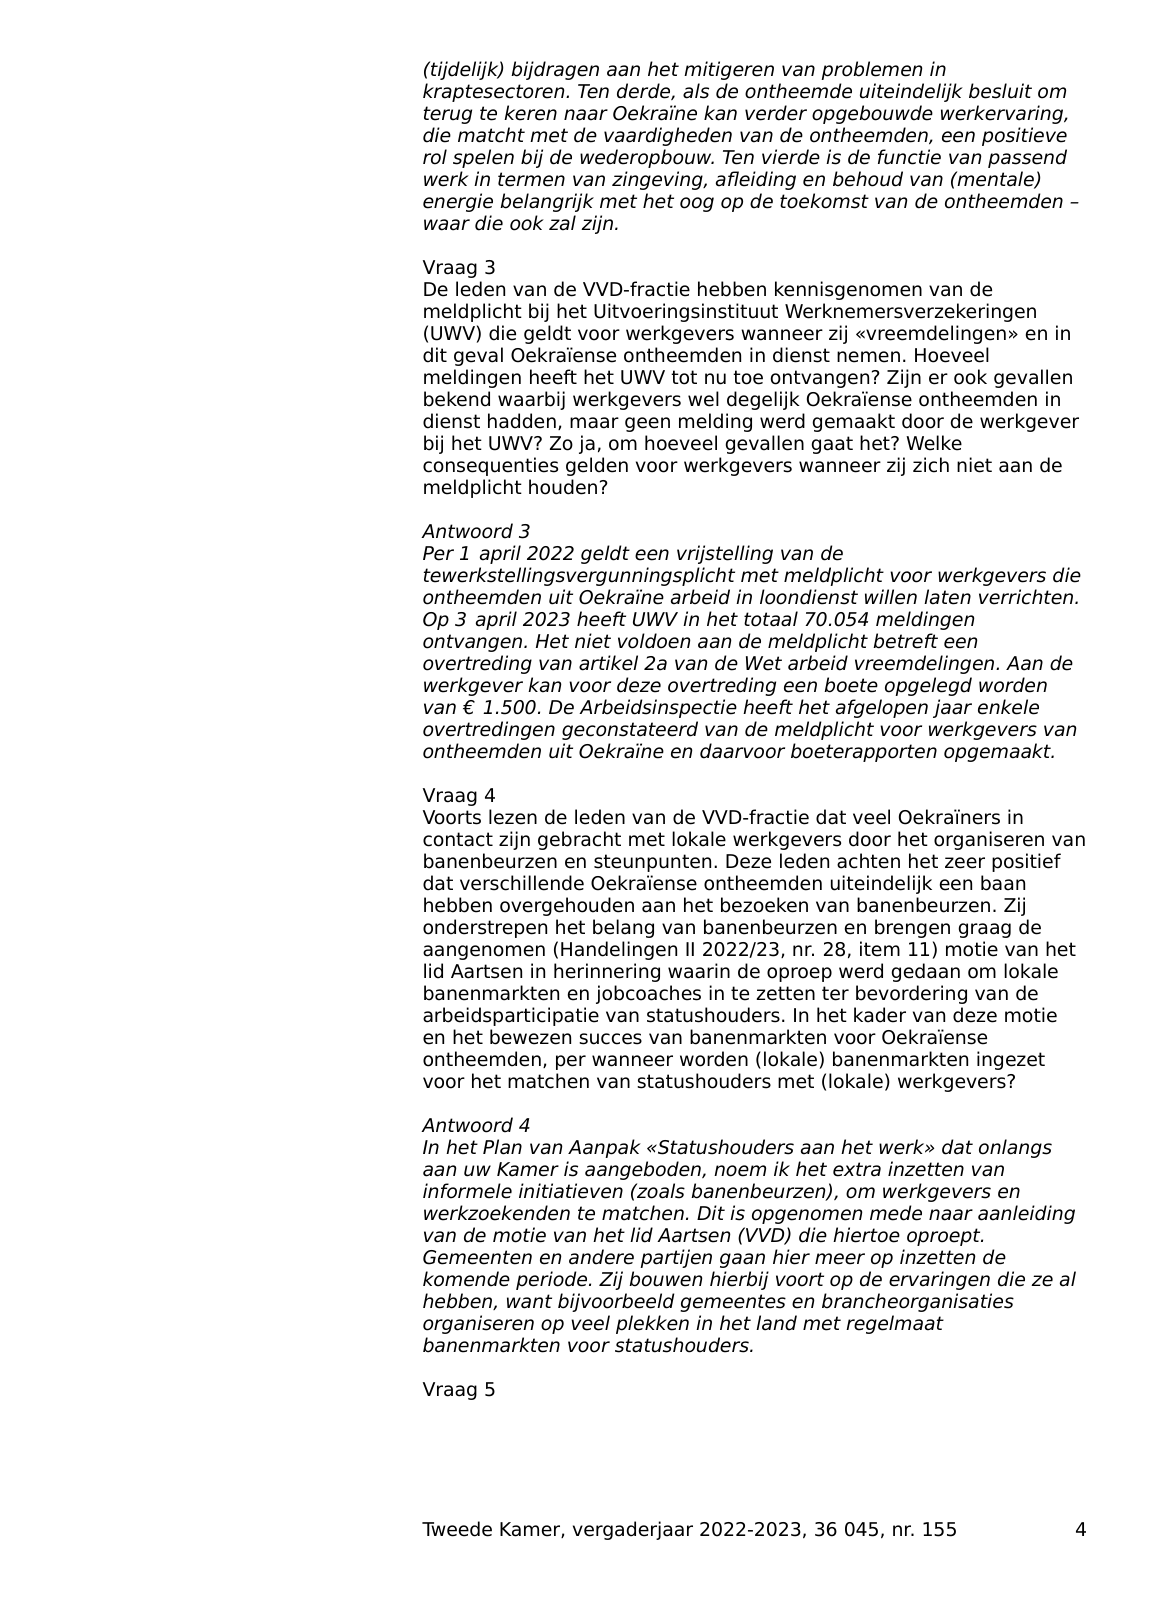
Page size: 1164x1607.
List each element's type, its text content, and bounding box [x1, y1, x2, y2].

text Voorts lezen de leden van de VVD-fractie dat veel Oekraïners in contact zijn gebracht met lokale werkgevers door het organiseren van banenbeurzen en steunpunten. Deze leden achten het zeer positief dat verschillende Oekraïense ontheemden uiteindelijk een baan hebben overgehouden aan het bezoeken van banenbeurzen. Zij onderstrepen het belang van banenbeurzen en brengen graag de aangenomen (Handelingen II 2022/23, nr. 28, item 11) motie van het lid Aartsen in herinnering waarin de oproep werd gedaan om lokale banenmarkten en jobcoaches in te zetten ter bevordering van de arbeidsparticipatie van statushouders. In het kader van deze motie en het bewezen succes van banenmarkten voor Oekraïense ontheemden, per wanneer worden (lokale) banenmarkten ingezet voor het matchen van statushouders met (lokale) werkgevers? [422, 807, 1087, 1093]
text In het Plan van Aanpak «Statushouders aan het werk» dat onlangs aan uw Kamer is aangeboden, noem ik het extra inzetten van informele initiatieven (zoals banenbeurzen), om werkgevers en werkzoekenden te matchen. Dit is opgenomen mede naar aanleiding van de motie van het lid Aartsen (VVD) die hiertoe oproept. Gemeenten en andere partijen gaan hier meer op inzetten de komende periode. Zij bouwen hierbij voort op de ervaringen die ze al hebben, want bijvoorbeeld gemeentes en brancheorganisaties organiseren op veel plekken in het land met regelmaat banenmarkten voor statushouders. [422, 1137, 1087, 1357]
text Vraag 4 [422, 785, 1087, 807]
text Vraag 3 [422, 257, 1087, 279]
text Vraag 5 [422, 1379, 1087, 1401]
text Antwoord 4 [422, 1115, 1087, 1137]
text De leden van de VVD-fractie hebben kennisgenomen van de meldplicht bij het Uitvoeringsinstituut Werknemersverzekeringen (UWV) die geldt voor werkgevers wanneer zij «vreemdelingen» en in dit geval Oekraïense ontheemden in dienst nemen. Hoeveel meldingen heeft het UWV tot nu toe ontvangen? Zijn er ook gevallen bekend waarbij werkgevers wel degelijk Oekraïense ontheemden in dienst hadden, maar geen melding werd gemaakt door de werkgever bij het UWV? Zo ja, om hoeveel gevallen gaat het? Welke consequenties gelden voor werkgevers wanneer zij zich niet aan de meldplicht houden? [422, 279, 1087, 499]
text Antwoord 3 [422, 521, 1087, 543]
text (tijdelijk) bijdragen aan het mitigeren van problemen in kraptesectoren. Ten derde, als de ontheemde uiteindelijk besluit om terug te keren naar Oekraïne kan verder opgebouwde werkervaring, die matcht met de vaardigheden van de ontheemden, een positieve rol spelen bij de wederopbouw. Ten vierde is de functie van passend werk in termen van zingeving, afleiding en behoud van (mentale) energie belangrijk met het oog op de toekomst van de ontheemden – waar die ook zal zijn. [422, 59, 1087, 235]
text Per 1 april 2022 geldt een vrijstelling van de tewerkstellingsvergunningsplicht met meldplicht voor werkgevers die ontheemden uit Oekraïne arbeid in loondienst willen laten verrichten. Op 3 april 2023 heeft UWV in het totaal 70.054 meldingen ontvangen. Het niet voldoen aan de meldplicht betreft een overtreding van artikel 2a van de Wet arbeid vreemdelingen. Aan de werkgever kan voor deze overtreding een boete opgelegd worden van € 1.500. De Arbeidsinspectie heeft het afgelopen jaar enkele overtredingen geconstateerd van de meldplicht voor werkgevers van ontheemden uit Oekraïne en daarvoor boeterapporten opgemaakt. [422, 543, 1087, 763]
